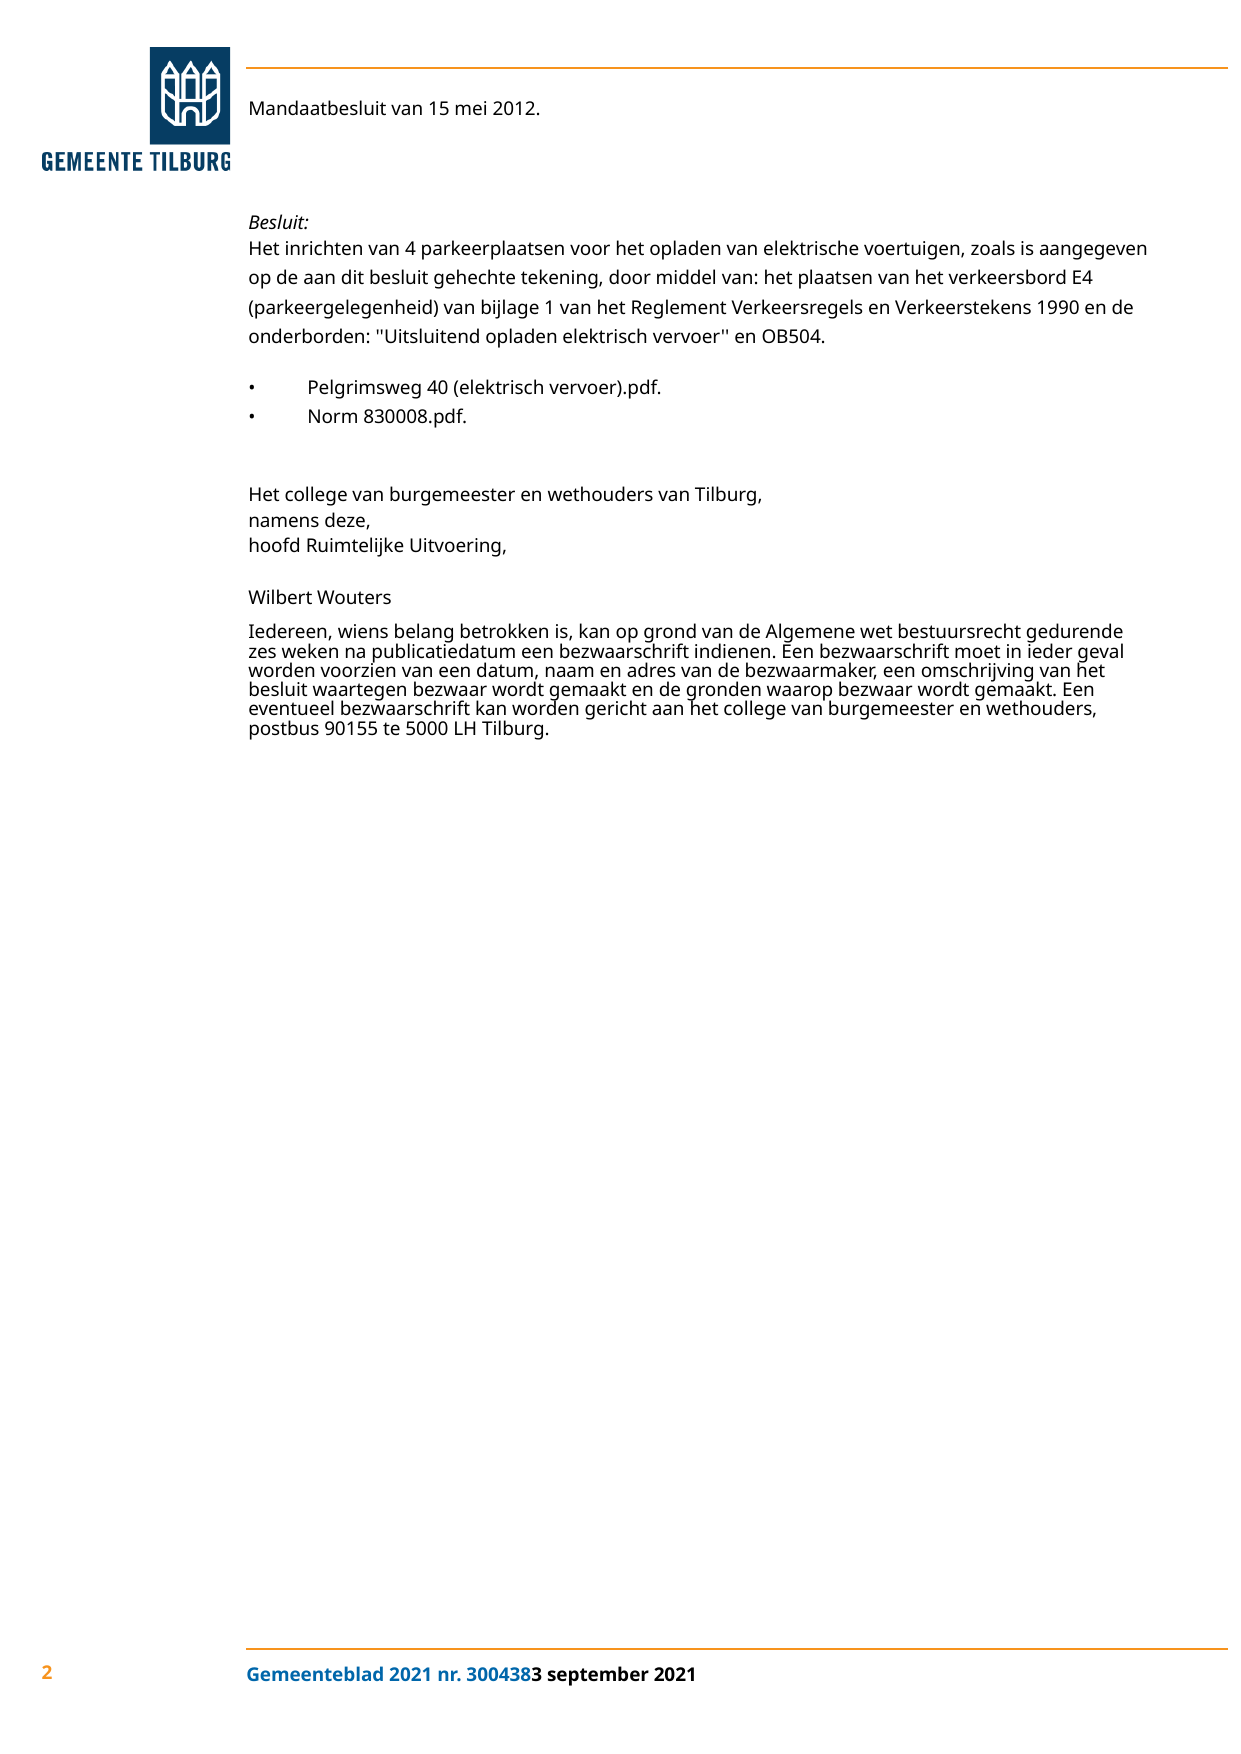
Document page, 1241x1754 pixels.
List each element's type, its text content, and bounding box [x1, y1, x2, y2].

text namens deze, [248, 507, 1152, 532]
text hoofd Ruimtelijke Uitvoering, [248, 532, 1152, 558]
text Besluit: [248, 209, 1152, 235]
list Pelgrimsweg 40 (elektrisch vervoer).pdf. [248, 374, 1152, 400]
text Iedereen, wiens belang betrokken is, kan op grond van de Algemene wet bestuursrecht gedurende zes weken na publicatiedatum een bezwaarschrift indienen. Een bezwaarschrift moet in ieder geval worden voorzien van een datum, naam en adres van de bezwaarmaker, een omschrijving van het besluit waartegen bezwaar wordt gemaakt en de gronden waarop bezwaar wordt gemaakt. Een eventueel bezwaarschrift kan worden gericht aan het college van burgemeester en wethouders, postbus 90155 te 5000 LH Tilburg. [248, 623, 1152, 739]
text Het college van burgemeester en wethouders van Tilburg, [248, 481, 1152, 507]
text Het inrichten van 4 parkeerplaatsen voor het opladen van elektrische voertuigen, zoals is aangegeven op de aan dit besluit gehechte tekening, door middel van: het plaatsen van het verkeersbord E4 (parkeergelegenheid) van bijlage 1 van het Reglement Verkeersregels en Verkeerstekens 1990 en de onderborden: ''Uitsluitend opladen elektrisch vervoer'' en OB504. [248, 235, 1152, 349]
list Norm 830008.pdf. [248, 404, 1152, 429]
picture [41, 47, 231, 172]
text Mandaatbesluit van 15 mei 2012. [248, 95, 1152, 121]
text Wilbert Wouters [248, 584, 1152, 610]
